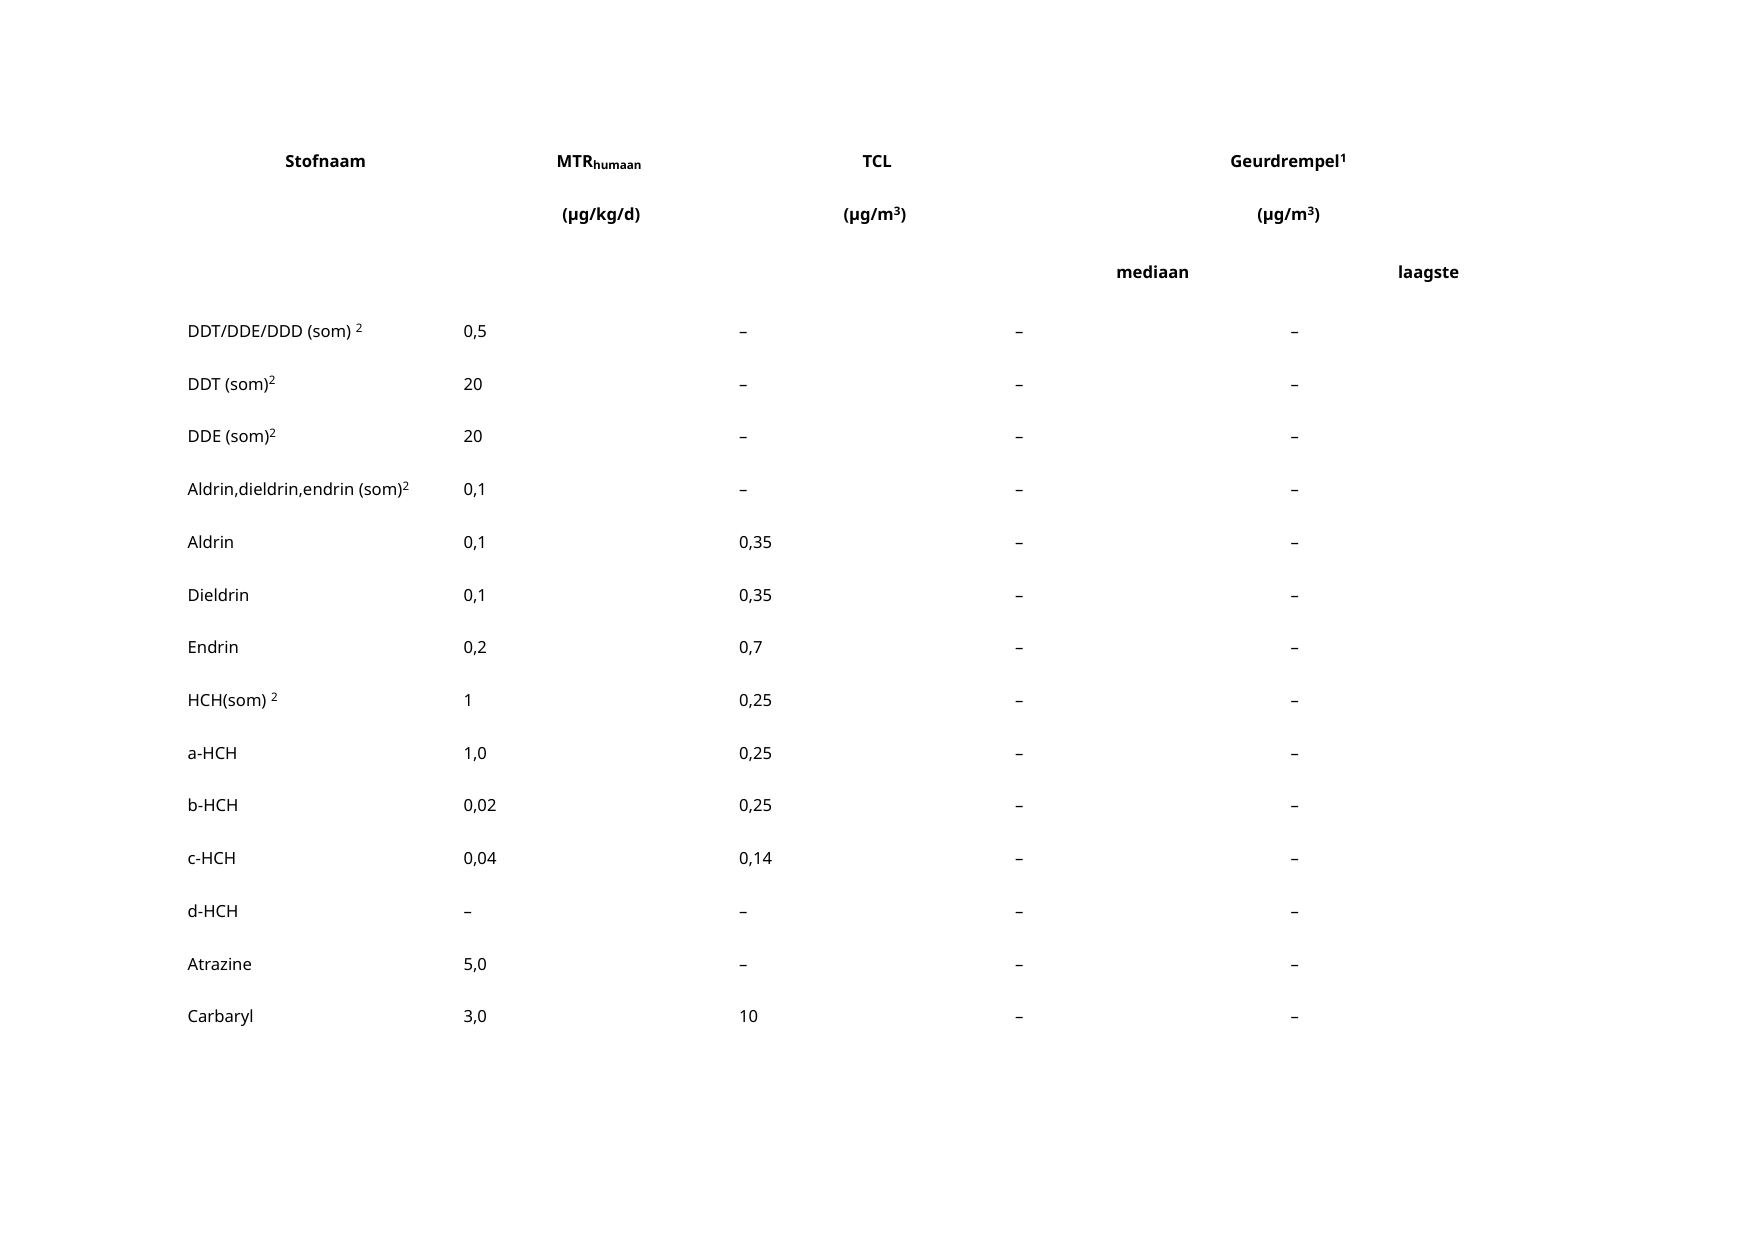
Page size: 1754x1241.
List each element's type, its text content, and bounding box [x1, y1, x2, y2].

table_cell 0,1 [463, 478, 739, 530]
table_cell – [1290, 530, 1566, 583]
table_cell – [1015, 372, 1290, 425]
table_cell – [1290, 794, 1566, 847]
table_header Stofnaam [188, 150, 463, 203]
table_header Geurdrempel1 [1015, 150, 1566, 203]
table_cell 0,7 [739, 636, 1015, 688]
table_cell 0,14 [739, 847, 1015, 899]
table_cell – [739, 372, 1015, 425]
table_cell 0,35 [739, 530, 1015, 583]
table_cell DDE (som)2 [188, 425, 463, 478]
table_cell 0,04 [463, 847, 739, 899]
table_cell [463, 261, 739, 319]
table_cell DDT/DDE/DDD (som) 2 [188, 320, 463, 372]
table_cell Endrin [188, 636, 463, 688]
table_cell – [739, 952, 1015, 1005]
table_cell DDT (som)2 [188, 372, 463, 425]
table_header MTRhumaan [463, 150, 739, 203]
table_cell (µg/m3) [739, 203, 1015, 261]
table_cell Dieldrin [188, 583, 463, 636]
table_cell – [739, 899, 1015, 952]
table_cell HCH(som) 2 [188, 689, 463, 741]
table_cell Aldrin [188, 530, 463, 583]
table_cell – [1290, 636, 1566, 688]
table_cell – [1015, 583, 1290, 636]
table_cell – [1290, 478, 1566, 530]
table_cell – [1015, 320, 1290, 372]
table_cell – [1290, 583, 1566, 636]
table_cell 1,0 [463, 741, 739, 794]
table_cell – [1290, 899, 1566, 952]
table_cell – [1015, 530, 1290, 583]
table_cell 0,35 [739, 583, 1015, 636]
table_cell b-HCH [188, 794, 463, 847]
table_cell – [1015, 478, 1290, 530]
table_cell 5,0 [463, 952, 739, 1005]
table_cell mediaan [1015, 261, 1290, 319]
table_cell 0,1 [463, 530, 739, 583]
table_cell a-HCH [188, 741, 463, 794]
table_cell Aldrin,dieldrin,endrin (som)2 [188, 478, 463, 530]
table_cell [188, 203, 463, 261]
table_cell (µg/kg/d) [463, 203, 739, 261]
table_cell – [1015, 794, 1290, 847]
table_cell – [1015, 741, 1290, 794]
table_cell (µg/m3) [1015, 203, 1566, 261]
table_cell – [1290, 689, 1566, 741]
table_cell laagste [1290, 261, 1566, 319]
table_cell 10 [739, 1005, 1015, 1057]
table_cell – [739, 478, 1015, 530]
table_cell 0,25 [739, 794, 1015, 847]
table_cell – [1015, 847, 1290, 899]
table_cell – [1290, 741, 1566, 794]
table_header TCL [739, 150, 1015, 203]
table_cell – [1015, 636, 1290, 688]
table_cell – [1015, 899, 1290, 952]
table_cell – [1015, 1005, 1290, 1057]
table_cell 0,25 [739, 689, 1015, 741]
table_cell – [1290, 372, 1566, 425]
table_cell – [1290, 320, 1566, 372]
table_cell 0,25 [739, 741, 1015, 794]
table_cell c-HCH [188, 847, 463, 899]
table_cell d-HCH [188, 899, 463, 952]
table_cell 0,1 [463, 583, 739, 636]
table_cell – [1290, 1005, 1566, 1057]
table_cell – [739, 320, 1015, 372]
table_cell 1 [463, 689, 739, 741]
table_cell – [739, 425, 1015, 478]
table_cell 0,5 [463, 320, 739, 372]
table_cell 20 [463, 425, 739, 478]
table_cell – [1015, 689, 1290, 741]
table_cell – [1290, 425, 1566, 478]
table_cell – [1290, 847, 1566, 899]
table_cell Atrazine [188, 952, 463, 1005]
table_cell 3,0 [463, 1005, 739, 1057]
table_cell – [1290, 952, 1566, 1005]
table_cell [188, 261, 463, 319]
table_cell Carbaryl [188, 1005, 463, 1057]
table_cell – [1015, 952, 1290, 1005]
table_cell [739, 261, 1015, 319]
table_cell 0,2 [463, 636, 739, 688]
table_cell – [463, 899, 739, 952]
table_cell 20 [463, 372, 739, 425]
table_cell – [1015, 425, 1290, 478]
table_cell 0,02 [463, 794, 739, 847]
